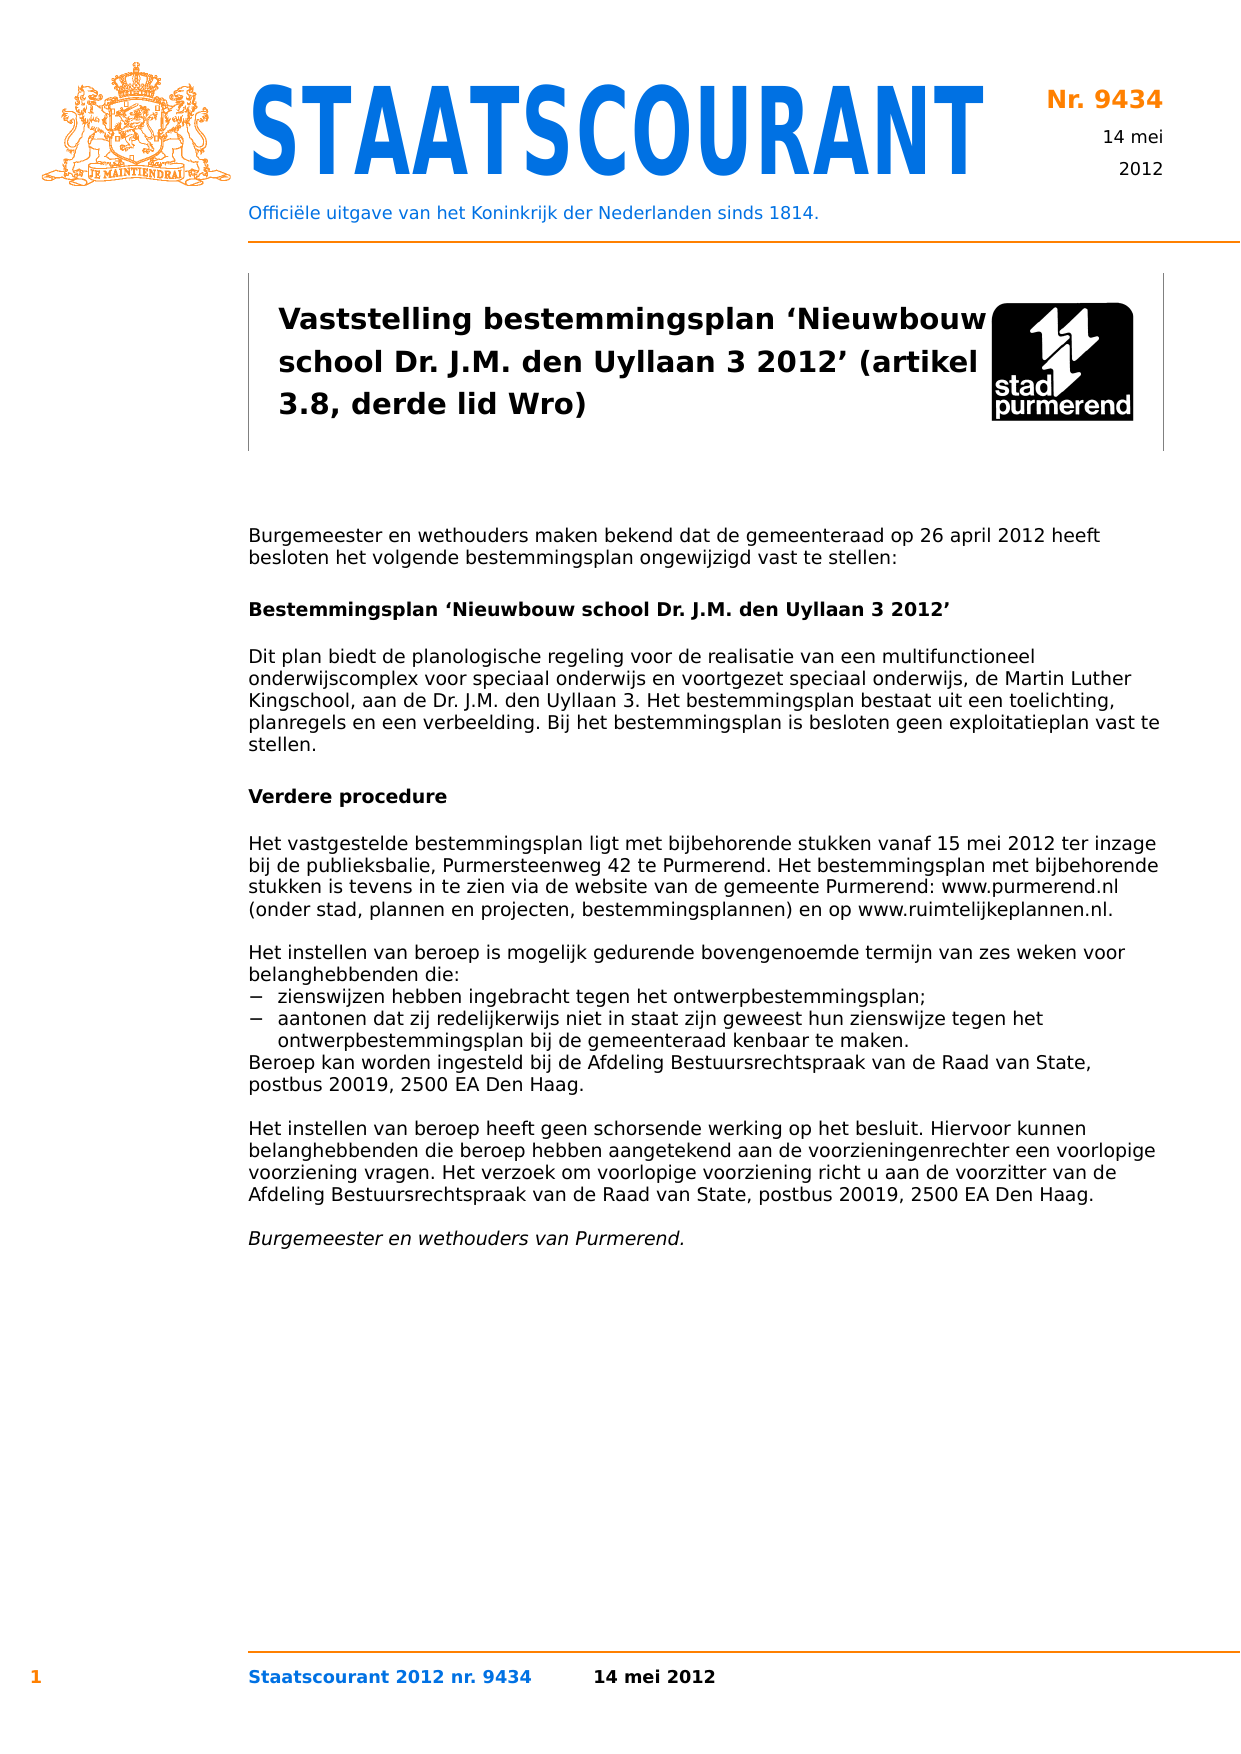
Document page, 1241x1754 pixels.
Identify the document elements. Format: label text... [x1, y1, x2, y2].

table_header Nr. 9434 [998, 62, 1240, 121]
text Burgemeester en wethouders maken bekend dat de gemeenteraad op 26 april 2012 heeft besloten het volgende bestemmingsplan ongewijzigd vast te stellen: [248, 525, 1163, 569]
picture [41, 62, 231, 186]
subtitle Bestemmingsplan ‘Nieuwbouw school Dr. J.M. den Uyllaan 3 2012’ [248, 599, 1163, 621]
text Burgemeester en wethouders van Purmerend. [248, 1228, 1163, 1250]
text Beroep kan worden ingesteld bij de Afdeling Bestuursrechtspraak van de Raad van State, postbus 20019, 2500 EA Den Haag. [248, 1052, 1163, 1096]
table_cell Officiële uitgave van het Koninkrijk der Nederlanden sinds 1814. [248, 203, 1240, 241]
text − aantonen dat zij redelijkerwijs niet in staat zijn geweest hun zienswijze tegen het ontwerpbestemmingsplan bij de gemeenteraad kenbaar te maken. [248, 1008, 1163, 1052]
text Dit plan biedt de planologische regeling voor de realisatie van een multifunctioneel onderwijscomplex voor speciaal onderwijs en voortgezet speciaal onderwijs, de Martin Luther Kingschool, aan de Dr. J.M. den Uyllaan 3. Het bestemmingsplan bestaat uit een toelichting, planregels en een verbeelding. Bij het bestemmingsplan is besloten geen exploitatieplan vast te stellen. [248, 646, 1163, 756]
table_cell 2012 [998, 153, 1240, 203]
text − zienswijzen hebben ingebracht tegen het ontwerpbestemmingsplan; [248, 986, 1163, 1008]
picture [991, 302, 1134, 421]
text Het instellen van beroep heeft geen schorsende werking op het besluit. Hiervoor kunnen belanghebbenden die beroep hebben aangetekend aan de voorzieningenrechter een voorlopige voorziening vragen. Het verzoek om voorlopige voorziening richt u aan de voorzitter van de Afdeling Bestuursrechtspraak van de Raad van State, postbus 20019, 2500 EA Den Haag. [248, 1118, 1163, 1206]
text Het instellen van beroep is mogelijk gedurende bovengenoemde termijn van zes weken voor belanghebbenden die: [248, 942, 1163, 986]
table_cell 14 mei [998, 121, 1240, 153]
text Het vastgestelde bestemmingsplan ligt met bijbehorende stukken vanaf 15 mei 2012 ter inzage bij de publieksbalie, Purmersteenweg 42 te Purmerend. Het bestemmingsplan met bijbehorende stukken is tevens in te zien via de website van de gemeente Purmerend: www.purmerend.nl (onder stad, plannen en projecten, bestemmingsplannen) en op www.ruimtelijkeplannen.nl. [248, 832, 1163, 920]
subtitle Verdere procedure [248, 786, 1163, 807]
subtitle Vaststelling bestemmingsplan ‘Nieuwbouw school Dr. J.M. den Uyllaan 3 2012’ (artikel 3.8, derde lid Wro) [249, 273, 1163, 451]
table_header [25, 62, 248, 241]
table_header STAATSCOURANT [248, 62, 998, 203]
